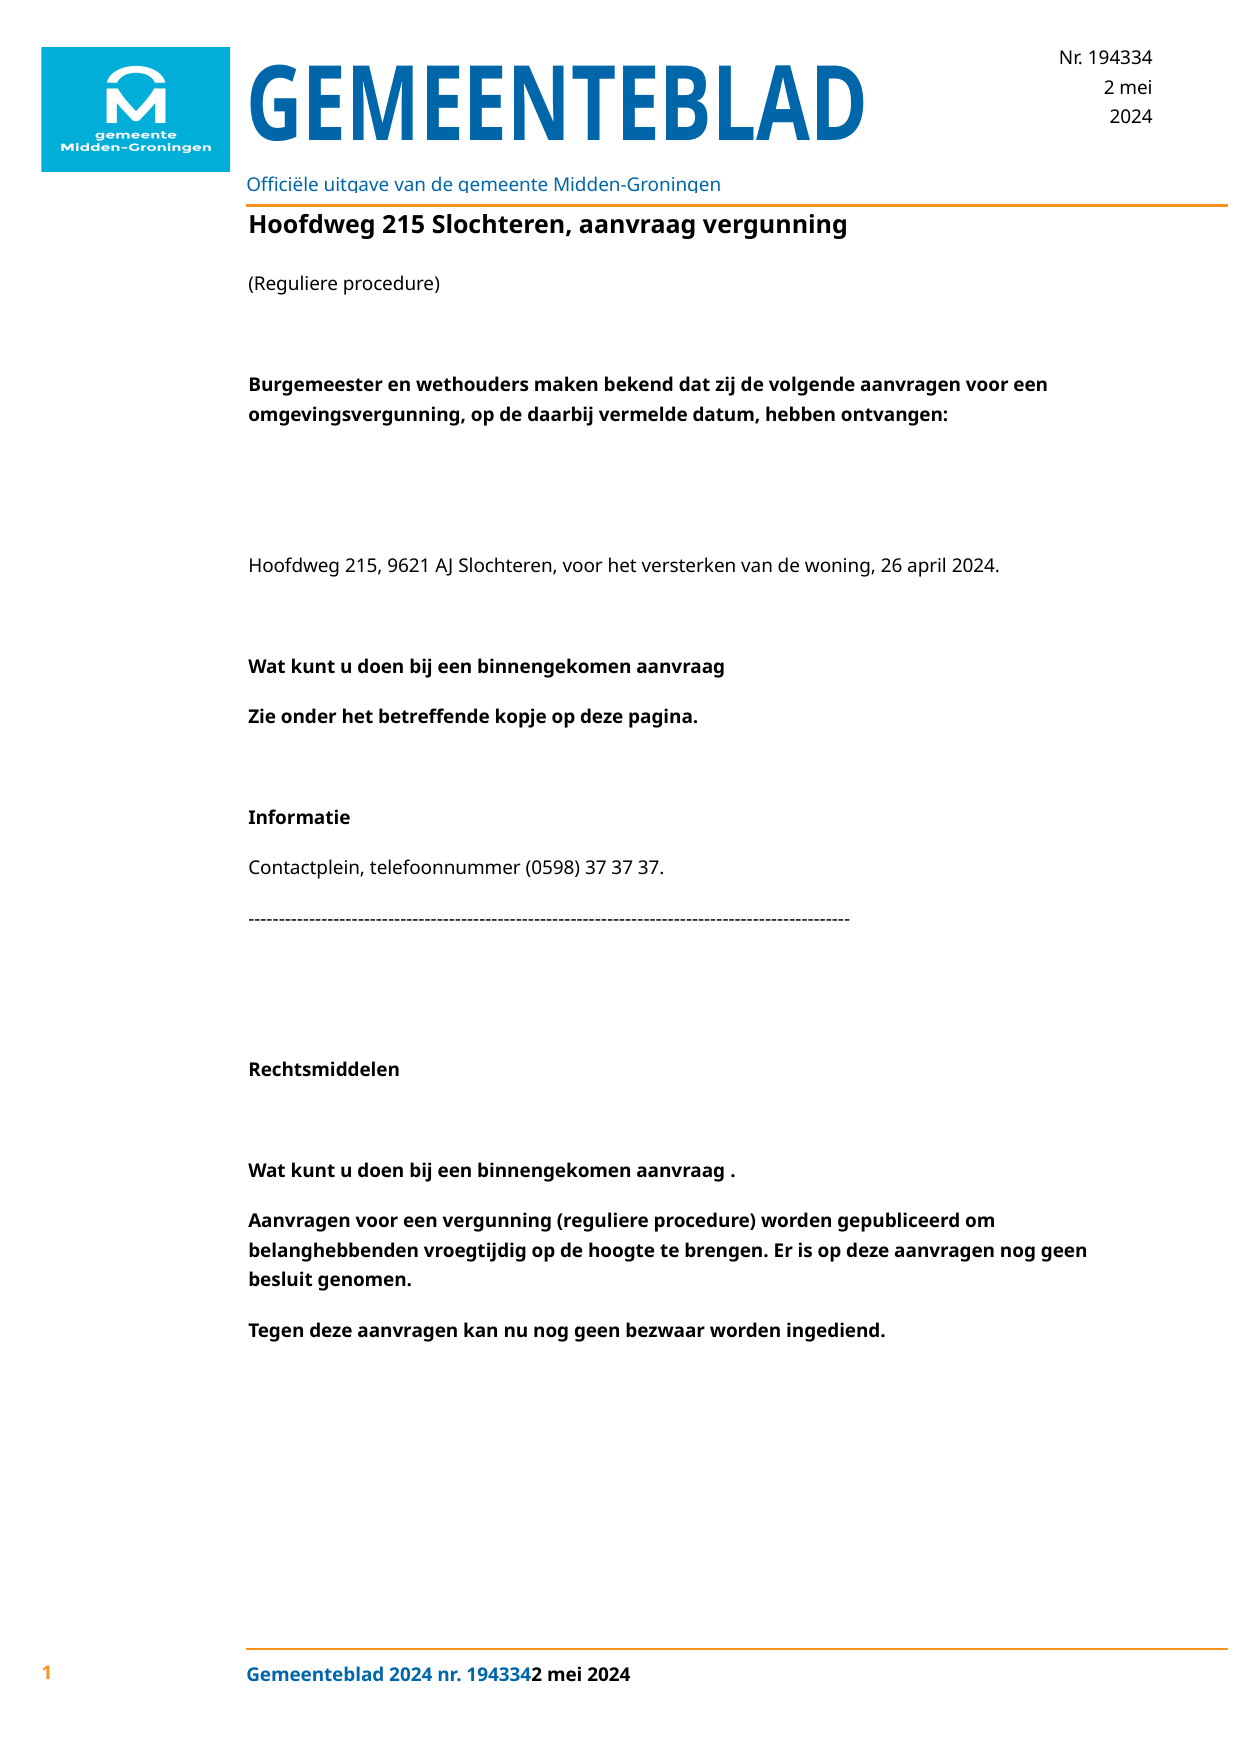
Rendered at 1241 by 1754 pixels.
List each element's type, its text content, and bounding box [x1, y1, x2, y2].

text Wat kunt u doen bij een binnengekomen aanvraag . [248, 1157, 1152, 1183]
text Informatie [248, 804, 1152, 830]
text Burgemeester en wethouders maken bekend dat zij de volgende aanvragen voor een omgevingsvergunning, op de daarbij vermelde datum, hebben ontvangen: [248, 371, 1152, 426]
text Hoofdweg 215, 9621 AJ Slochteren, voor het versterken van de woning, 26 april 2024. [248, 552, 1152, 578]
picture [107, 89, 165, 122]
text --------------------------------------------------------------------------------------------------- [248, 905, 1152, 931]
text Contactplein, telefoonnummer (0598) 37 37 37. [248, 854, 1152, 880]
text Rechtsmiddelen [248, 1056, 1152, 1082]
text Aanvragen voor een vergunning (reguliere procedure) worden gepubliceerd om belanghebbenden vroegtijdig op de hoogte te brengen. Er is op deze aanvragen nog geen besluit genomen. [248, 1207, 1152, 1292]
picture [184, 146, 190, 153]
text (Reguliere procedure) [248, 270, 1152, 296]
text Zie onder het betreffende kopje op deze pagina. [248, 703, 1152, 729]
text Hoofdweg 215 Slochteren, aanvraag vergunning [248, 207, 1152, 241]
text Wat kunt u doen bij een binnengekomen aanvraag [248, 653, 1152, 678]
text Tegen deze aanvragen kan nu nog geen bezwaar worden ingediend. [248, 1317, 1152, 1343]
picture [108, 66, 164, 82]
